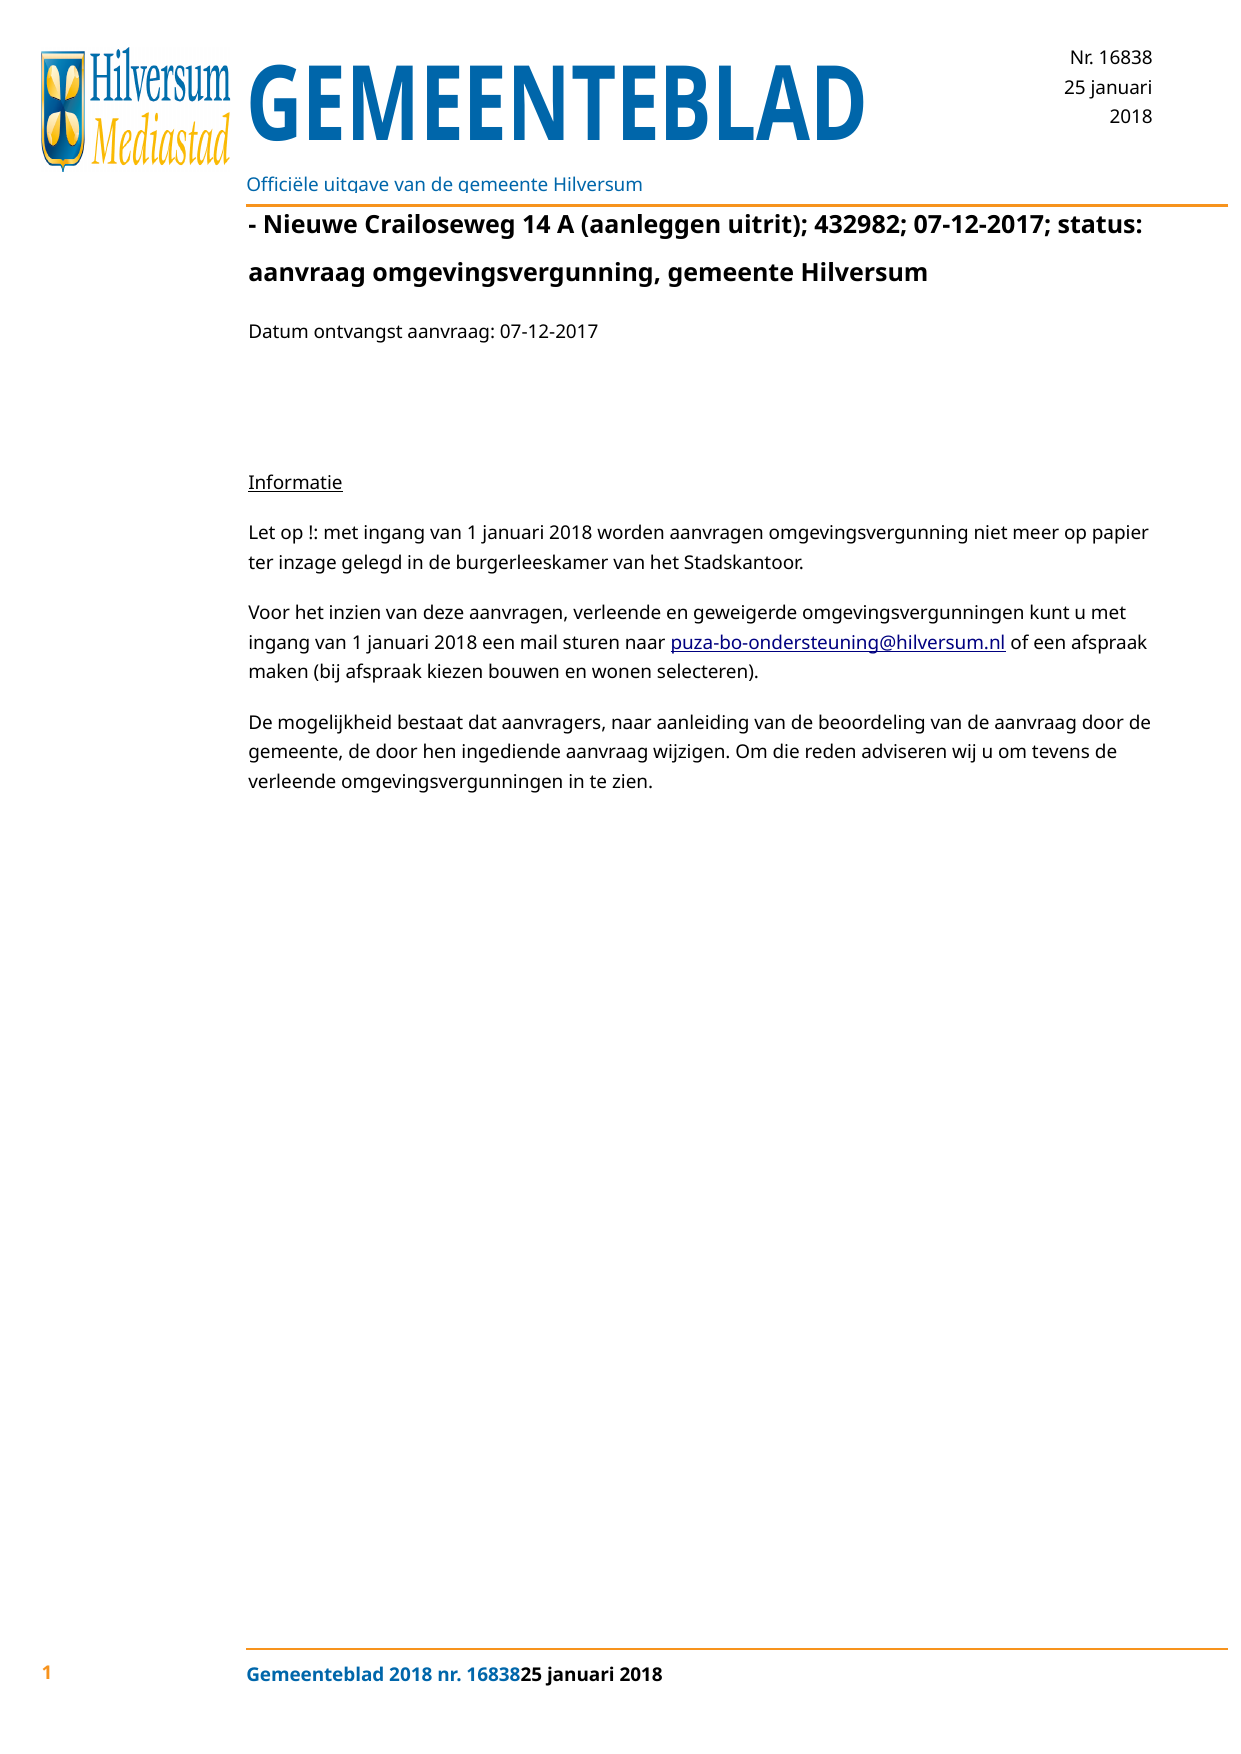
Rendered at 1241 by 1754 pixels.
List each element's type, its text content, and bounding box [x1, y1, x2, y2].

text - Nieuwe Crailoseweg 14 A (aanleggen uitrit); 432982; 07-12-2017; status: aanvraag omgevingsvergunning, gemeente Hilversum [248, 207, 1152, 288]
picture [41, 47, 231, 172]
text Datum ontvangst aanvraag: 07-12-2017 [248, 318, 1152, 344]
text Voor het inzien van deze aanvragen, verleende en geweigerde omgevingsvergunningen kunt u met ingang van 1 januari 2018 een mail sturen naar puza-bo-ondersteuning@hilversum.nl of een afspraak maken (bij afspraak kiezen bouwen en wonen selecteren). [248, 599, 1152, 684]
text De mogelijkheid bestaat dat aanvragers, naar aanleiding van de beoordeling van de aanvraag door de gemeente, de door hen ingediende aanvraag wijzigen. Om die reden adviseren wij u om tevens de verleende omgevingsvergunningen in te zien. [248, 709, 1152, 794]
text Informatie [248, 469, 1152, 495]
text Let op !: met ingang van 1 januari 2018 worden aanvragen omgevingsvergunning niet meer op papier ter inzage gelegd in de burgerleeskamer van het Stadskantoor. [248, 519, 1152, 575]
